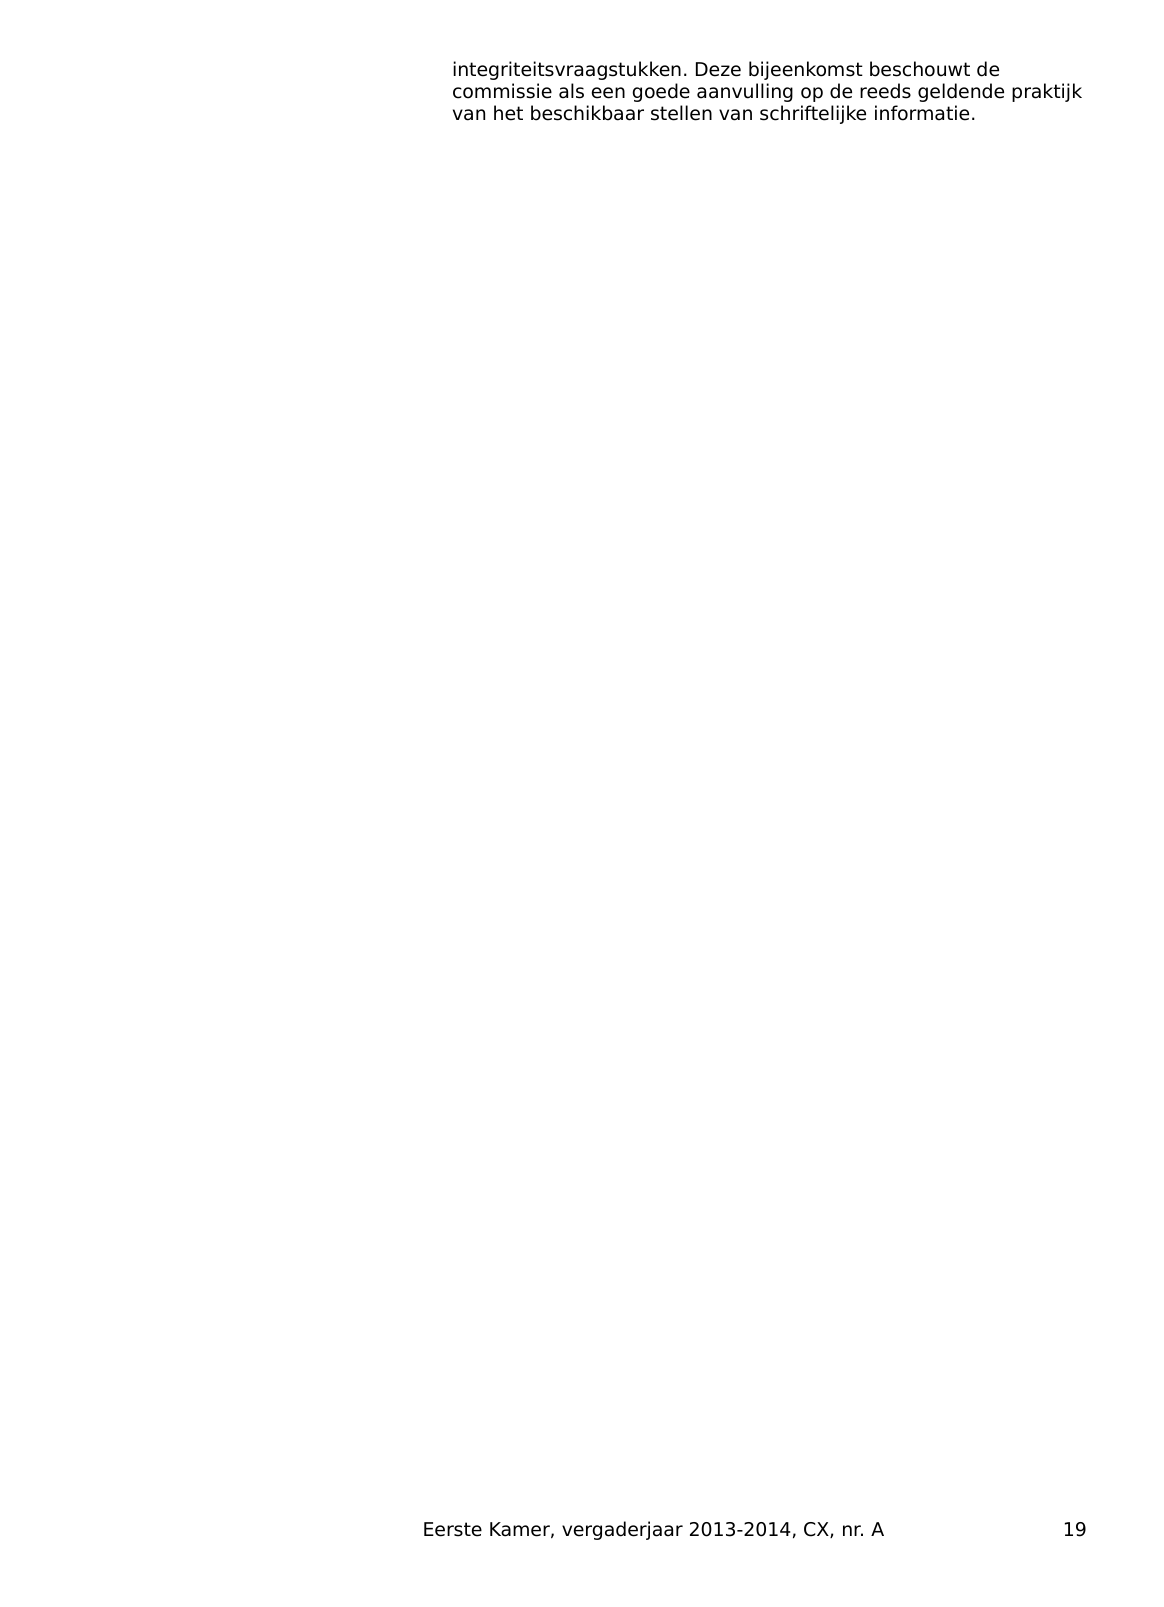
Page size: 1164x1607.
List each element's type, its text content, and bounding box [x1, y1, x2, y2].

text integriteitsvraagstukken. Deze bijeenkomst beschouwt de commissie als een goede aanvulling op de reeds geldende praktijk van het beschikbaar stellen van schriftelijke informatie. [422, 59, 1087, 125]
